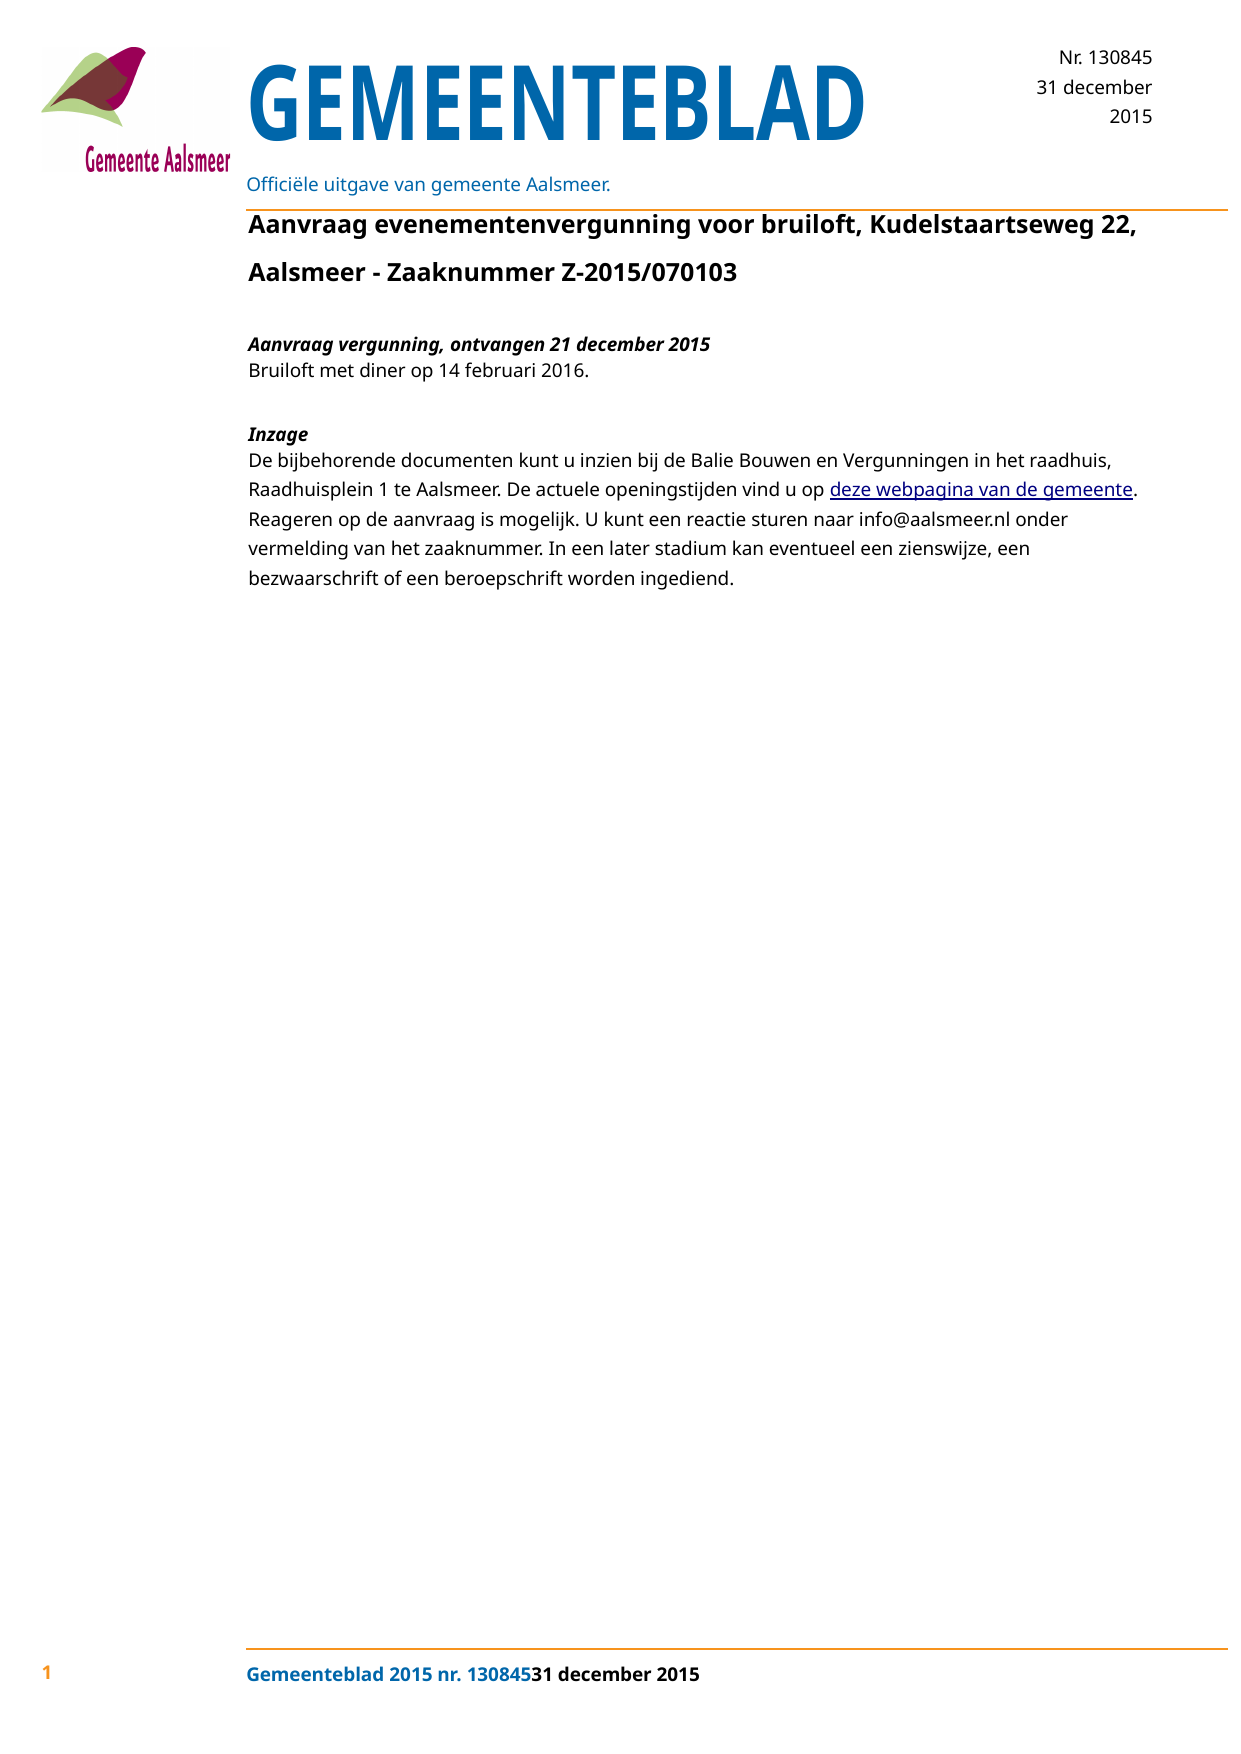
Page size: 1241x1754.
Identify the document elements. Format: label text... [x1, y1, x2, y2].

text Bruiloft met diner op 14 februari 2016. [248, 357, 1152, 383]
text ​ [248, 616, 1152, 641]
text De bijbehorende documenten kunt u inzien bij de Balie Bouwen en Vergunningen in het raadhuis, Raadhuisplein 1 te Aalsmeer. De actuele openingstijden vind u op deze webpagina van de gemeente. Reageren op de aanvraag is mogelijk. U kunt een reactie sturen naar info@aalsmeer.nl onder vermelding van het zaaknummer. In een later stadium kan eventueel een zienswijze, een bezwaarschrift of een beroepschrift worden ingediend. [248, 447, 1152, 591]
text Inzage [248, 421, 1152, 447]
text Aanvraag evenementenvergunning voor bruiloft, Kudelstaartseweg 22, Aalsmeer - Zaaknummer Z-2015/070103 [248, 211, 1152, 288]
picture [41, 47, 231, 172]
text Aanvraag vergunning, ontvangen 21 december 2015 [248, 331, 1152, 357]
